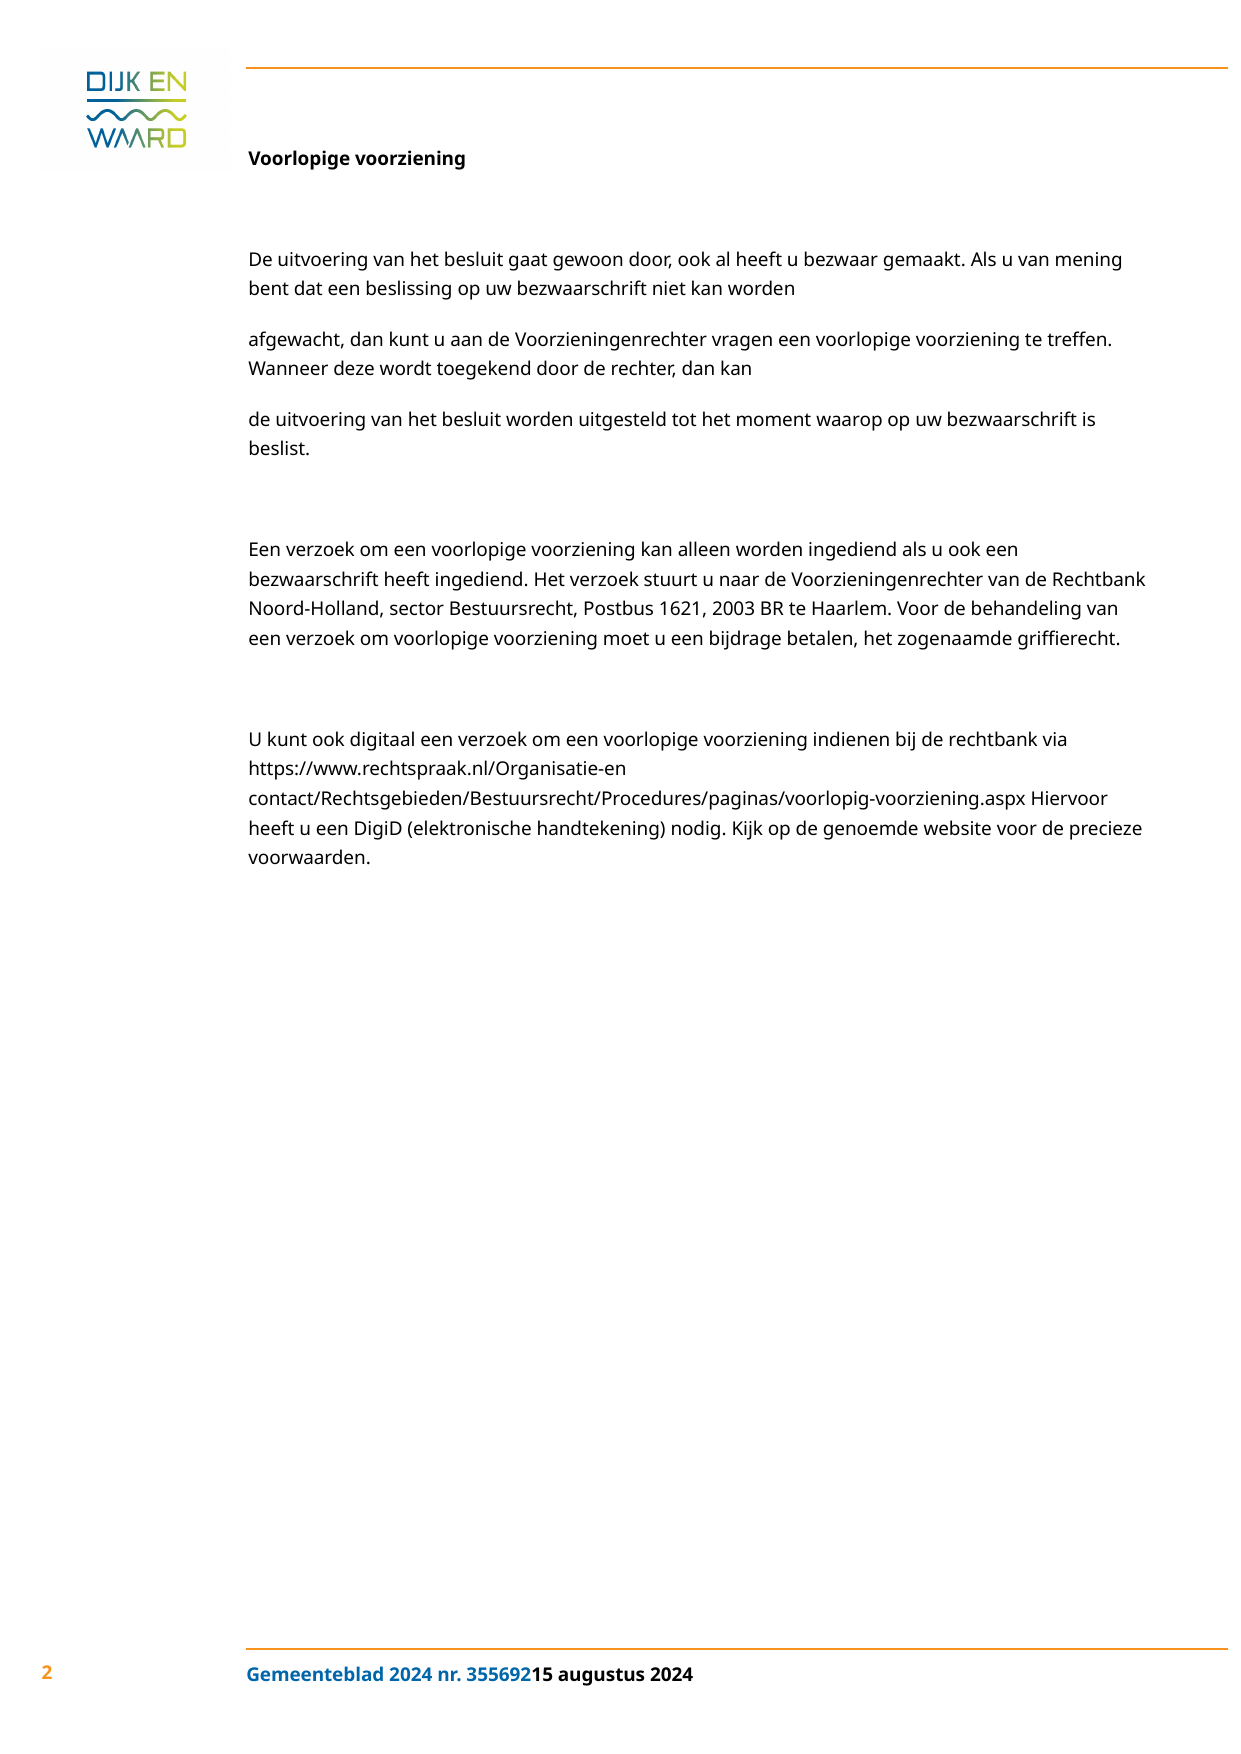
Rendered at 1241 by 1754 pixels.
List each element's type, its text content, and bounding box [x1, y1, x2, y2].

text afgewacht, dan kunt u aan de Voorzieningenrechter vragen een voorlopige voorziening te treffen. Wanneer deze wordt toegekend door de rechter, dan kan [248, 326, 1152, 381]
text Voorlopige voorziening [248, 145, 1152, 171]
text U kunt ook digitaal een verzoek om een voorlopige voorziening indienen bij de rechtbank via https://www.rechtspraak.nl/Organisatie-en contact/Rechtsgebieden/Bestuursrecht/Procedures/paginas/voorlopig-voorziening.aspx Hiervoor heeft u een DigiD (elektronische handtekening) nodig. Kijk op de genoemde website voor de precieze voorwaarden. [248, 726, 1152, 870]
picture [41, 47, 231, 172]
text De uitvoering van het besluit gaat gewoon door, ook al heeft u bezwaar gemaakt. Als u van mening bent dat een beslissing op uw bezwaarschrift niet kan worden [248, 246, 1152, 301]
text Een verzoek om een voorlopige voorziening kan alleen worden ingediend als u ook een bezwaarschrift heeft ingediend. Het verzoek stuurt u naar de Voorzieningenrechter van de Rechtbank Noord-Holland, sector Bestuursrecht, Postbus 1621, 2003 BR te Haarlem. Voor de behandeling van een verzoek om voorlopige voorziening moet u een bijdrage betalen, het zogenaamde griffierecht. [248, 536, 1152, 651]
text de uitvoering van het besluit worden uitgesteld tot het moment waarop op uw bezwaarschrift is beslist. [248, 406, 1152, 461]
